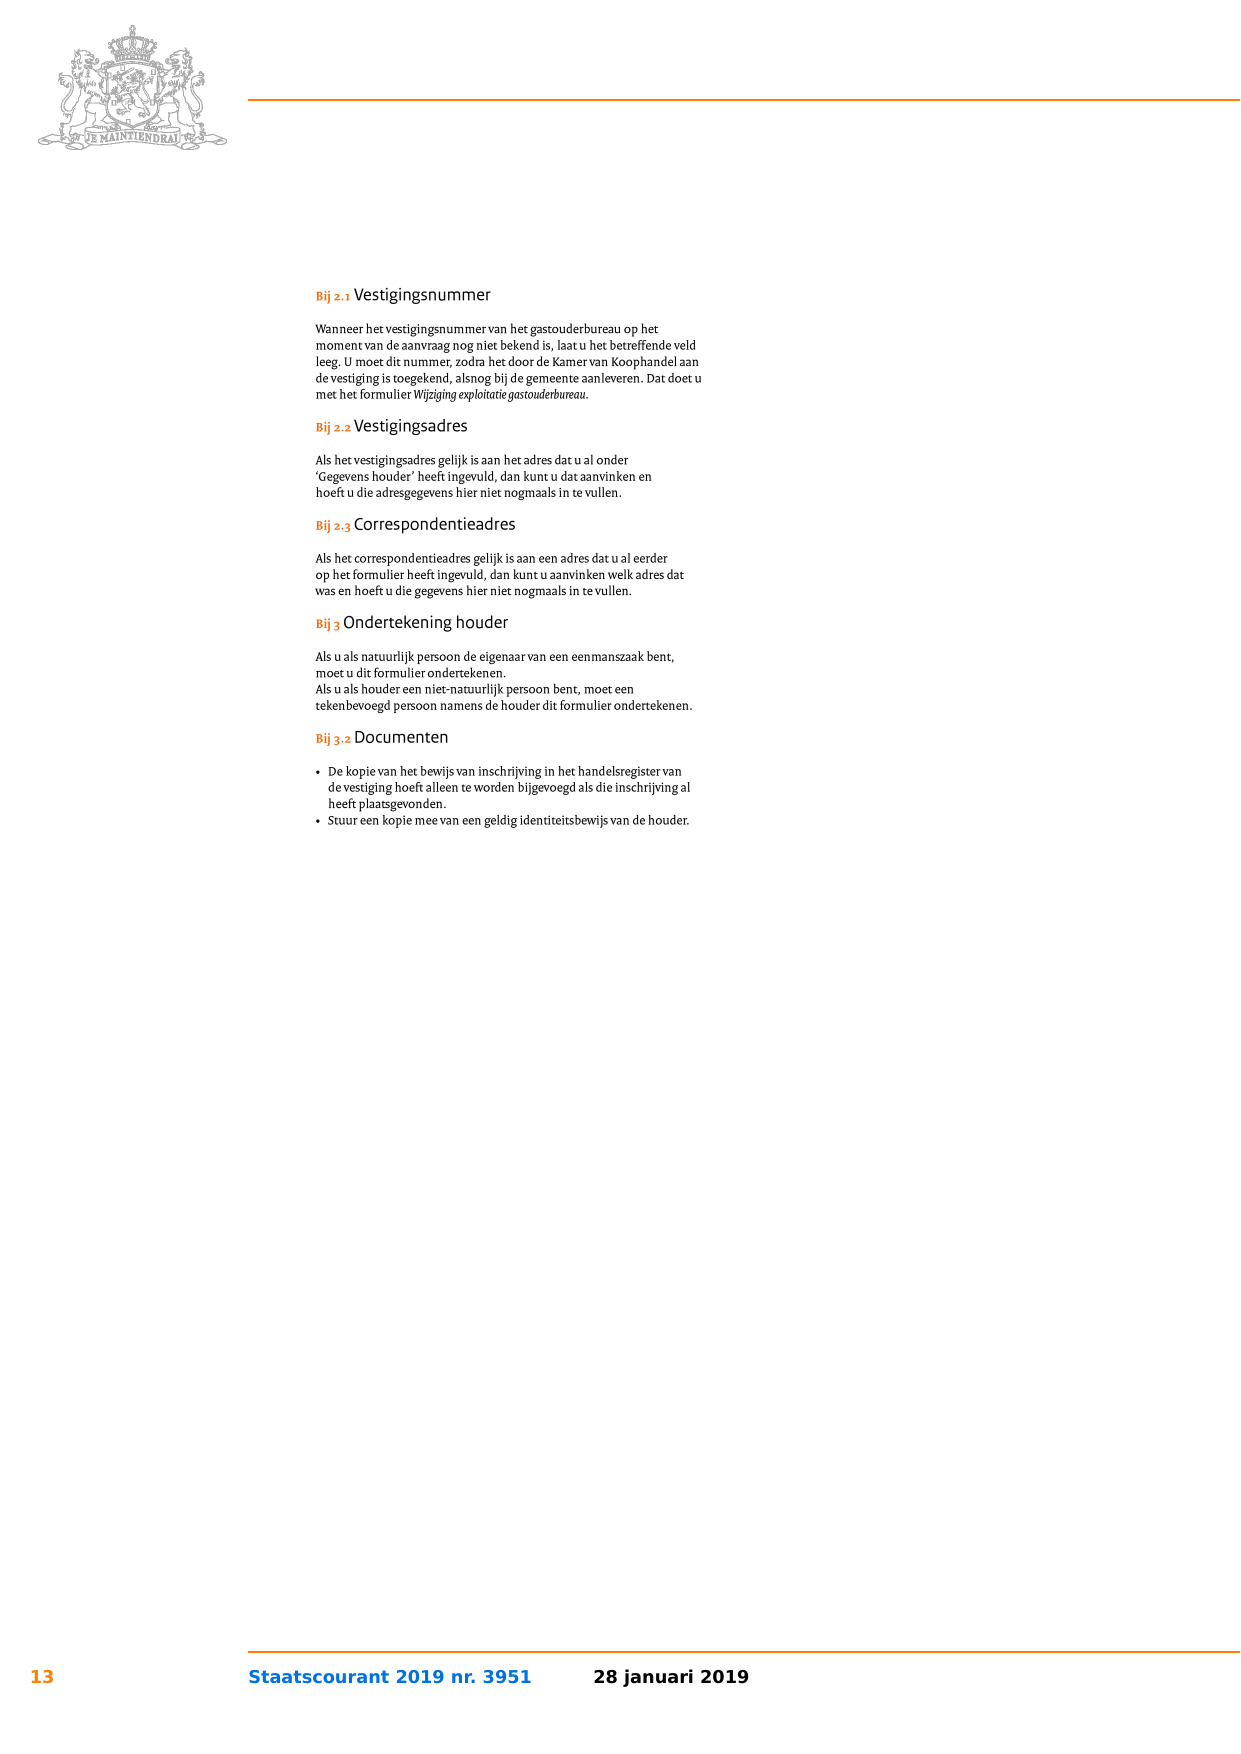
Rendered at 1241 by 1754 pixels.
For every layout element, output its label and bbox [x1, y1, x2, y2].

picture [248, 151, 1134, 1404]
picture [38, 25, 227, 150]
